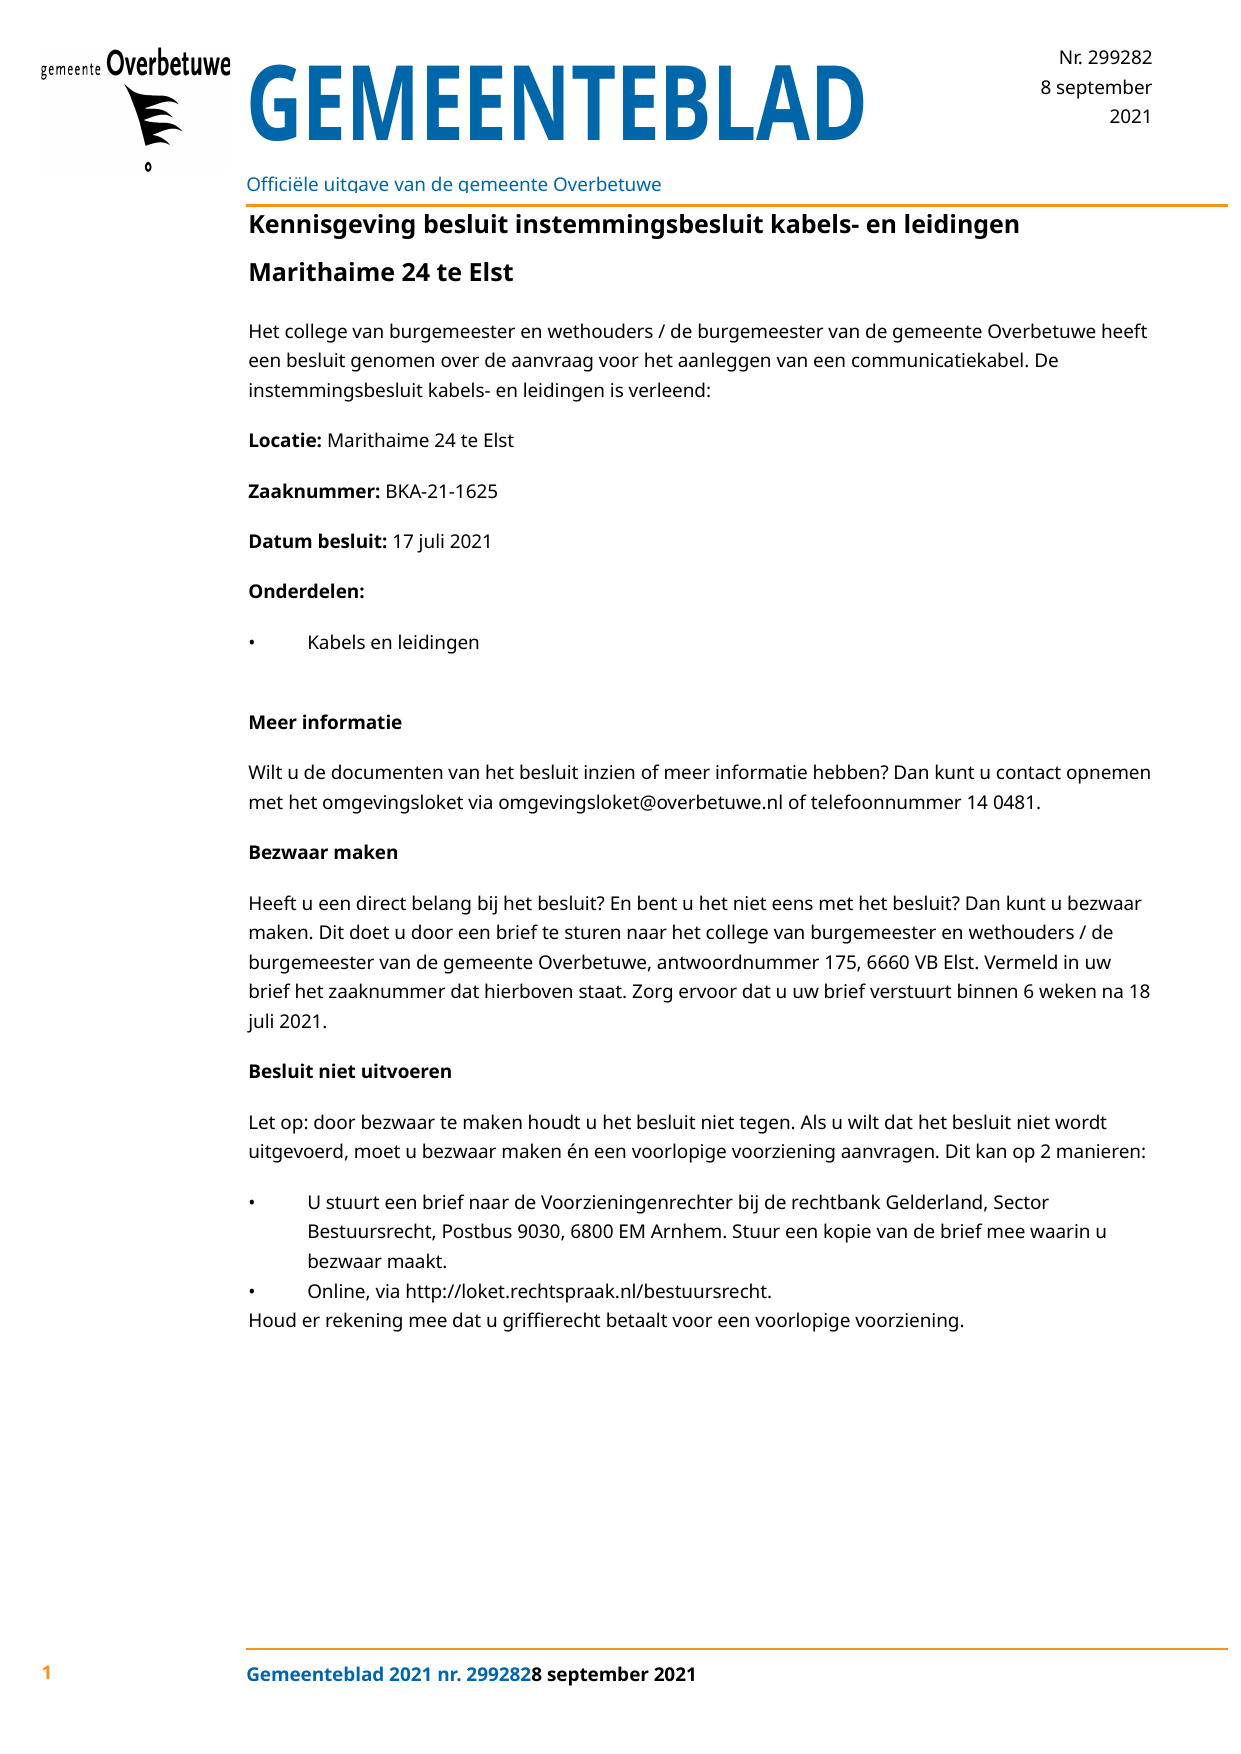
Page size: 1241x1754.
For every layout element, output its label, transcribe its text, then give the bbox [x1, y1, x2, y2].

text Bezwaar maken [248, 839, 1152, 865]
list U stuurt een brief naar de Voorzieningenrechter bij de rechtbank Gelderland, Sector Bestuursrecht, Postbus 9030, 6800 EM Arnhem. Stuur een kopie van de brief mee waarin u bezwaar maakt. [248, 1189, 1152, 1274]
text Zaaknummer: BKA-21-1625 [248, 478, 1152, 504]
text Locatie: Marithaime 24 te Elst [248, 427, 1152, 453]
text Het college van burgemeester en wethouders / de burgemeester van de gemeente Overbetuwe heeft een besluit genomen over de aanvraag voor het aanleggen van een communicatiekabel. De instemmingsbesluit kabels- en leidingen is verleend: [248, 318, 1152, 403]
text Meer informatie [248, 709, 1152, 735]
text Let op: door bezwaar te maken houdt u het besluit niet tegen. Als u wilt dat het besluit niet wordt uitgevoerd, moet u bezwaar maken én een voorlopige voorziening aanvragen. Dit kan op 2 manieren: [248, 1109, 1152, 1164]
text Wilt u de documenten van het besluit inzien of meer informatie hebben? Dan kunt u contact opnemen met het omgevingsloket via omgevingsloket@overbetuwe.nl of telefoonnummer 14 0481. [248, 759, 1152, 815]
picture [41, 47, 231, 172]
text Besluit niet uitvoeren [248, 1059, 1152, 1084]
text Houd er rekening mee dat u griffierecht betaalt voor een voorlopige voorziening. [248, 1307, 1152, 1333]
text Datum besluit: 17 juli 2021 [248, 528, 1152, 554]
text Heeft u een direct belang bij het besluit? En bent u het niet eens met het besluit? Dan kunt u bezwaar maken. Dit doet u door een brief te sturen naar het college van burgemeester en wethouders / de burgemeester van de gemeente Overbetuwe, antwoordnummer 175, 6660 VB Elst. Vermeld in uw brief het zaaknummer dat hierboven staat. Zorg ervoor dat u uw brief verstuurt binnen 6 weken na 18 juli 2021. [248, 890, 1152, 1034]
list Online, via http://loket.rechtspraak.nl/bestuursrecht. [248, 1278, 1152, 1304]
text Onderdelen: [248, 579, 1152, 604]
text Kennisgeving besluit instemmingsbesluit kabels- en leidingen Marithaime 24 te Elst [248, 207, 1152, 288]
list Kabels en leidingen [248, 629, 1152, 655]
